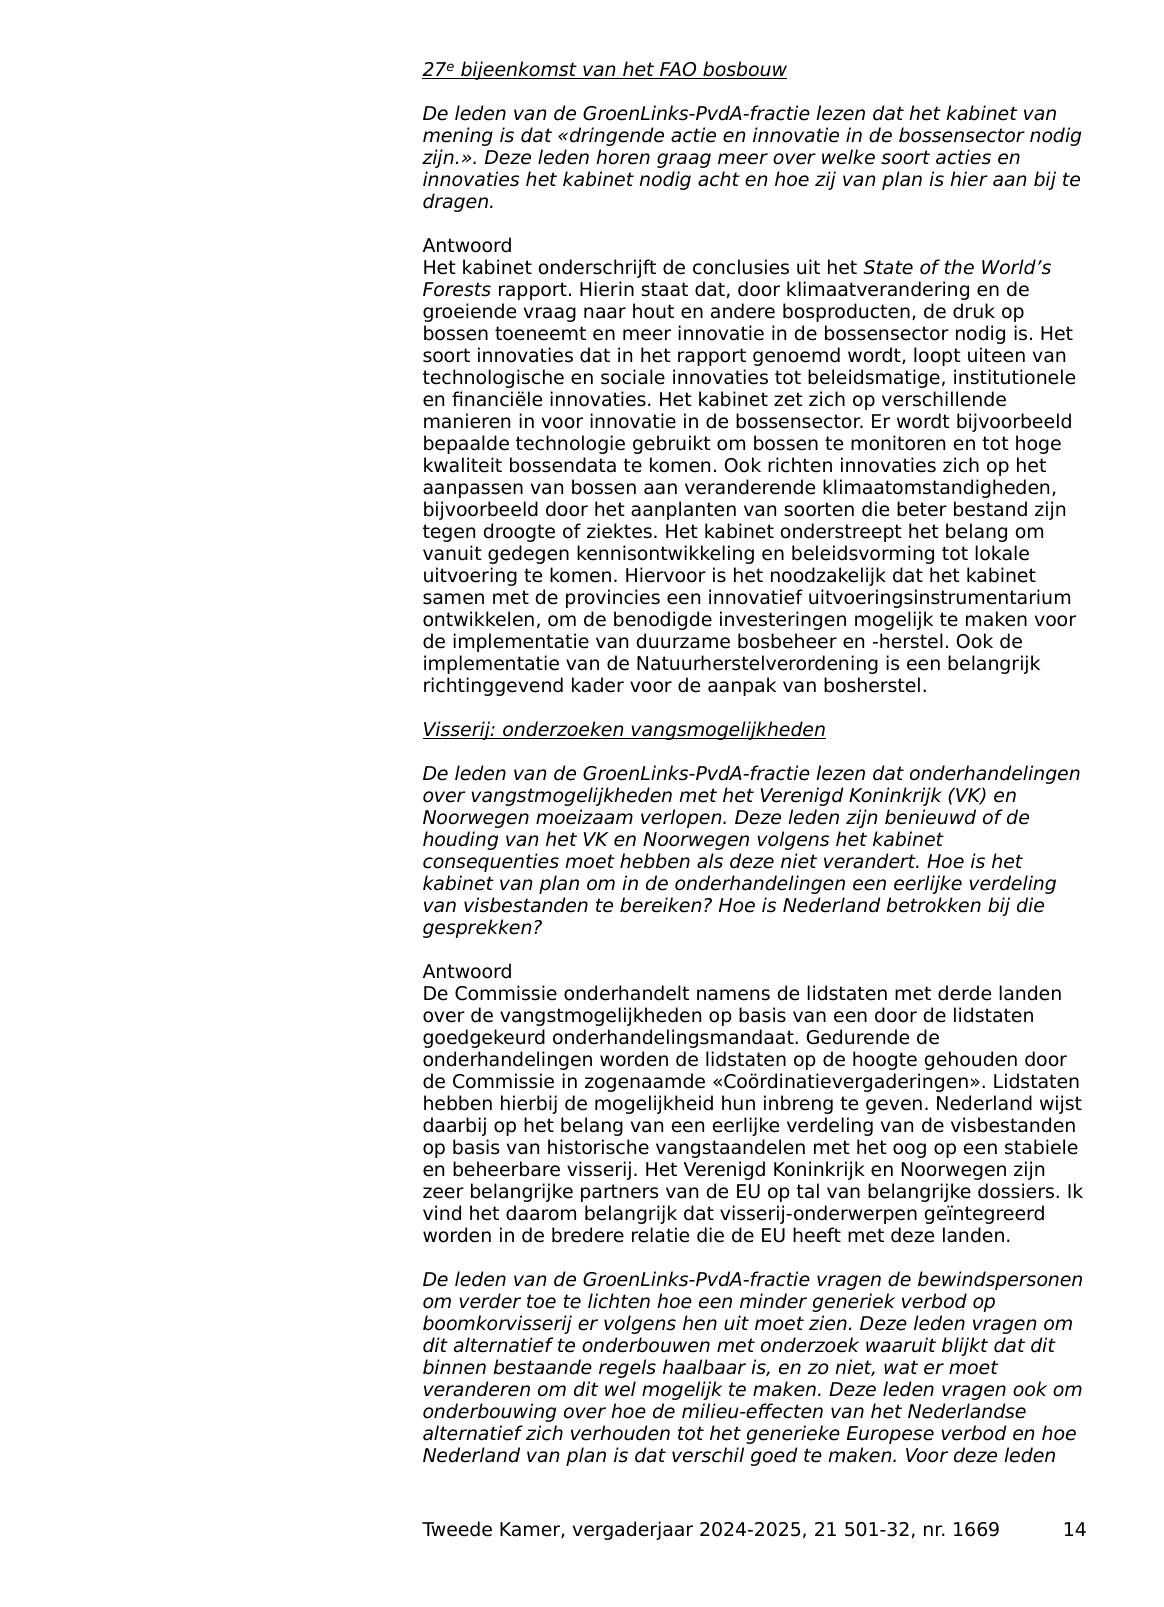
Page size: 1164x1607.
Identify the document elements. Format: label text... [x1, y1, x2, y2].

text Het kabinet onderschrijft de conclusies uit het State of the World’s Forests rapport. Hierin staat dat, door klimaatverandering en de groeiende vraag naar hout en andere bosproducten, de druk op bossen toeneemt en meer innovatie in de bossensector nodig is. Het soort innovaties dat in het rapport genoemd wordt, loopt uiteen van technologische en sociale innovaties tot beleidsmatige, institutionele en financiële innovaties. Het kabinet zet zich op verschillende manieren in voor innovatie in de bossensector. Er wordt bijvoorbeeld bepaalde technologie gebruikt om bossen te monitoren en tot hoge kwaliteit bossendata te komen. Ook richten innovaties zich op het aanpassen van bossen aan veranderende klimaatomstandigheden, bijvoorbeeld door het aanplanten van soorten die beter bestand zijn tegen droogte of ziektes. Het kabinet onderstreept het belang om vanuit gedegen kennisontwikkeling en beleidsvorming tot lokale uitvoering te komen. Hiervoor is het noodzakelijk dat het kabinet samen met de provincies een innovatief uitvoeringsinstrumentarium ontwikkelen, om de benodigde investeringen mogelijk te maken voor de implementatie van duurzame bosbeheer en -herstel. Ook de implementatie van de Natuurherstelverordening is een belangrijk richtinggevend kader voor de aanpak van bosherstel. [422, 257, 1087, 697]
subtitle Visserij: onderzoeken vangsmogelijkheden [422, 719, 1087, 741]
text De Commissie onderhandelt namens de lidstaten met derde landen over de vangstmogelijkheden op basis van een door de lidstaten goedgekeurd onderhandelingsmandaat. Gedurende de onderhandelingen worden de lidstaten op de hoogte gehouden door de Commissie in zogenaamde «Coördinatievergaderingen». Lidstaten hebben hierbij de mogelijkheid hun inbreng te geven. Nederland wijst daarbij op het belang van een eerlijke verdeling van de visbestanden op basis van historische vangstaandelen met het oog op een stabiele en beheerbare visserij. Het Verenigd Koninkrijk en Noorwegen zijn zeer belangrijke partners van de EU op tal van belangrijke dossiers. Ik vind het daarom belangrijk dat visserij-onderwerpen geïntegreerd worden in de bredere relatie die de EU heeft met deze landen. [422, 983, 1087, 1247]
text De leden van de GroenLinks-PvdA-fractie lezen dat het kabinet van mening is dat «dringende actie en innovatie in de bossensector nodig zijn.». Deze leden horen graag meer over welke soort acties en innovaties het kabinet nodig acht en hoe zij van plan is hier aan bij te dragen. [422, 103, 1087, 213]
text De leden van de GroenLinks-PvdA-fractie vragen de bewindspersonen om verder toe te lichten hoe een minder generiek verbod op boomkorvisserij er volgens hen uit moet zien. Deze leden vragen om dit alternatief te onderbouwen met onderzoek waaruit blijkt dat dit binnen bestaande regels haalbaar is, en zo niet, wat er moet veranderen om dit wel mogelijk te maken. Deze leden vragen ook om onderbouwing over hoe de milieu-effecten van het Nederlandse alternatief zich verhouden tot het generieke Europese verbod en hoe Nederland van plan is dat verschil goed te maken. Voor deze leden [422, 1269, 1087, 1467]
text Antwoord [422, 961, 1087, 983]
subtitle 27e bijeenkomst van het FAO bosbouw [422, 59, 1087, 81]
text Antwoord [422, 235, 1087, 257]
text De leden van de GroenLinks-PvdA-fractie lezen dat onderhandelingen over vangstmogelijkheden met het Verenigd Koninkrijk (VK) en Noorwegen moeizaam verlopen. Deze leden zijn benieuwd of de houding van het VK en Noorwegen volgens het kabinet consequenties moet hebben als deze niet verandert. Hoe is het kabinet van plan om in de onderhandelingen een eerlijke verdeling van visbestanden te bereiken? Hoe is Nederland betrokken bij die gesprekken? [422, 763, 1087, 939]
